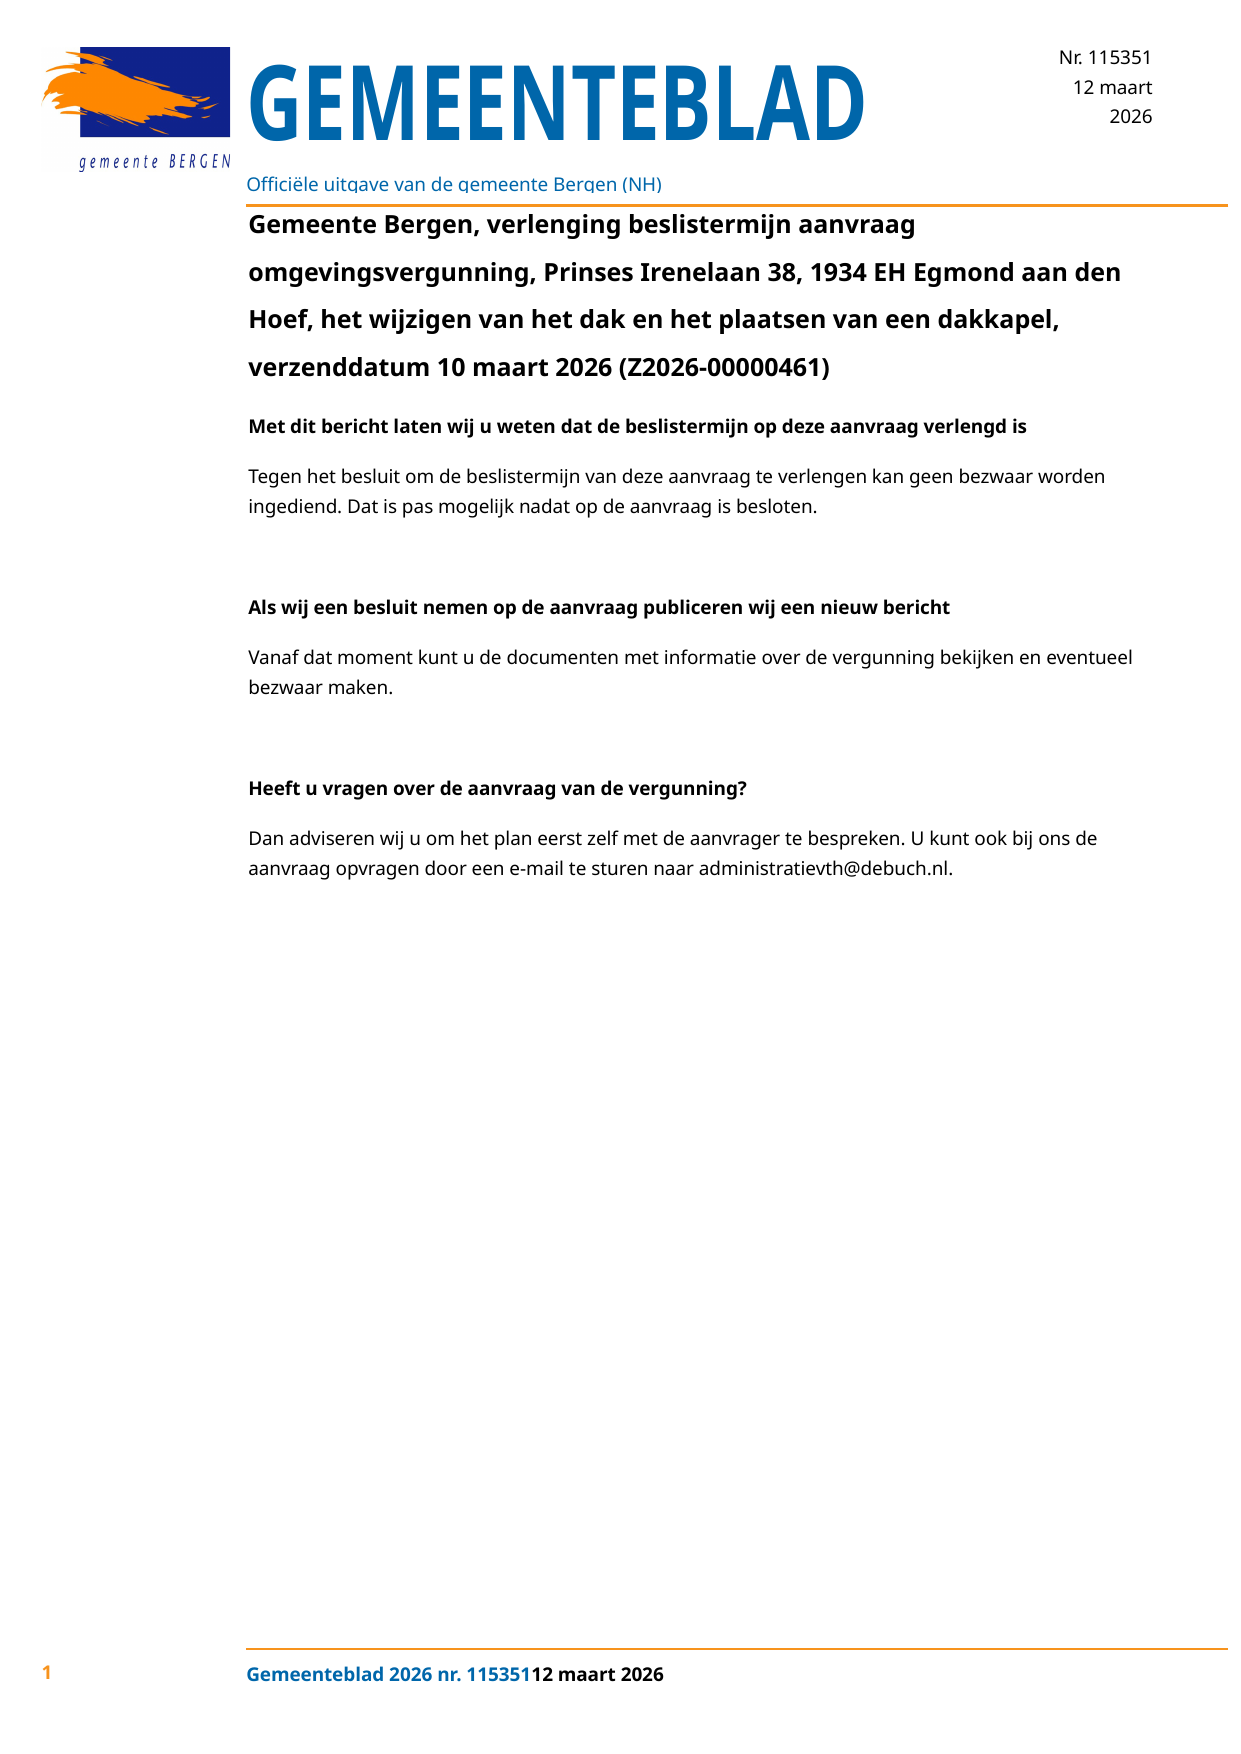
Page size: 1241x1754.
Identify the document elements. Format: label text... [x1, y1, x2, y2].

text Vanaf dat moment kunt u de documenten met informatie over de vergunning bekijken en eventueel bezwaar maken. [248, 644, 1152, 700]
text Met dit bericht laten wij u weten dat de beslistermijn op deze aanvraag verlengd is [248, 413, 1152, 439]
text Heeft u vragen over de aanvraag van de vergunning? [248, 775, 1152, 801]
text Dan adviseren wij u om het plan eerst zelf met de aanvrager te bespreken. U kunt ook bij ons de aanvraag opvragen door een e-mail te sturen naar administratievth@debuch.nl. [248, 825, 1152, 881]
text Gemeente Bergen, verlenging beslistermijn aanvraag omgevingsvergunning, Prinses Irenelaan 38, 1934 EH Egmond aan den Hoef, het wijzigen van het dak en het plaatsen van een dakkapel, verzenddatum 10 maart 2026 (Z2026-00000461) [248, 207, 1152, 384]
text Tegen het besluit om de beslistermijn van deze aanvraag te verlengen kan geen bezwaar worden ingediend. Dat is pas mogelijk nadat op de aanvraag is besloten. [248, 463, 1152, 519]
picture [41, 47, 231, 172]
text Als wij een besluit nemen op de aanvraag publiceren wij een nieuw bericht [248, 594, 1152, 620]
